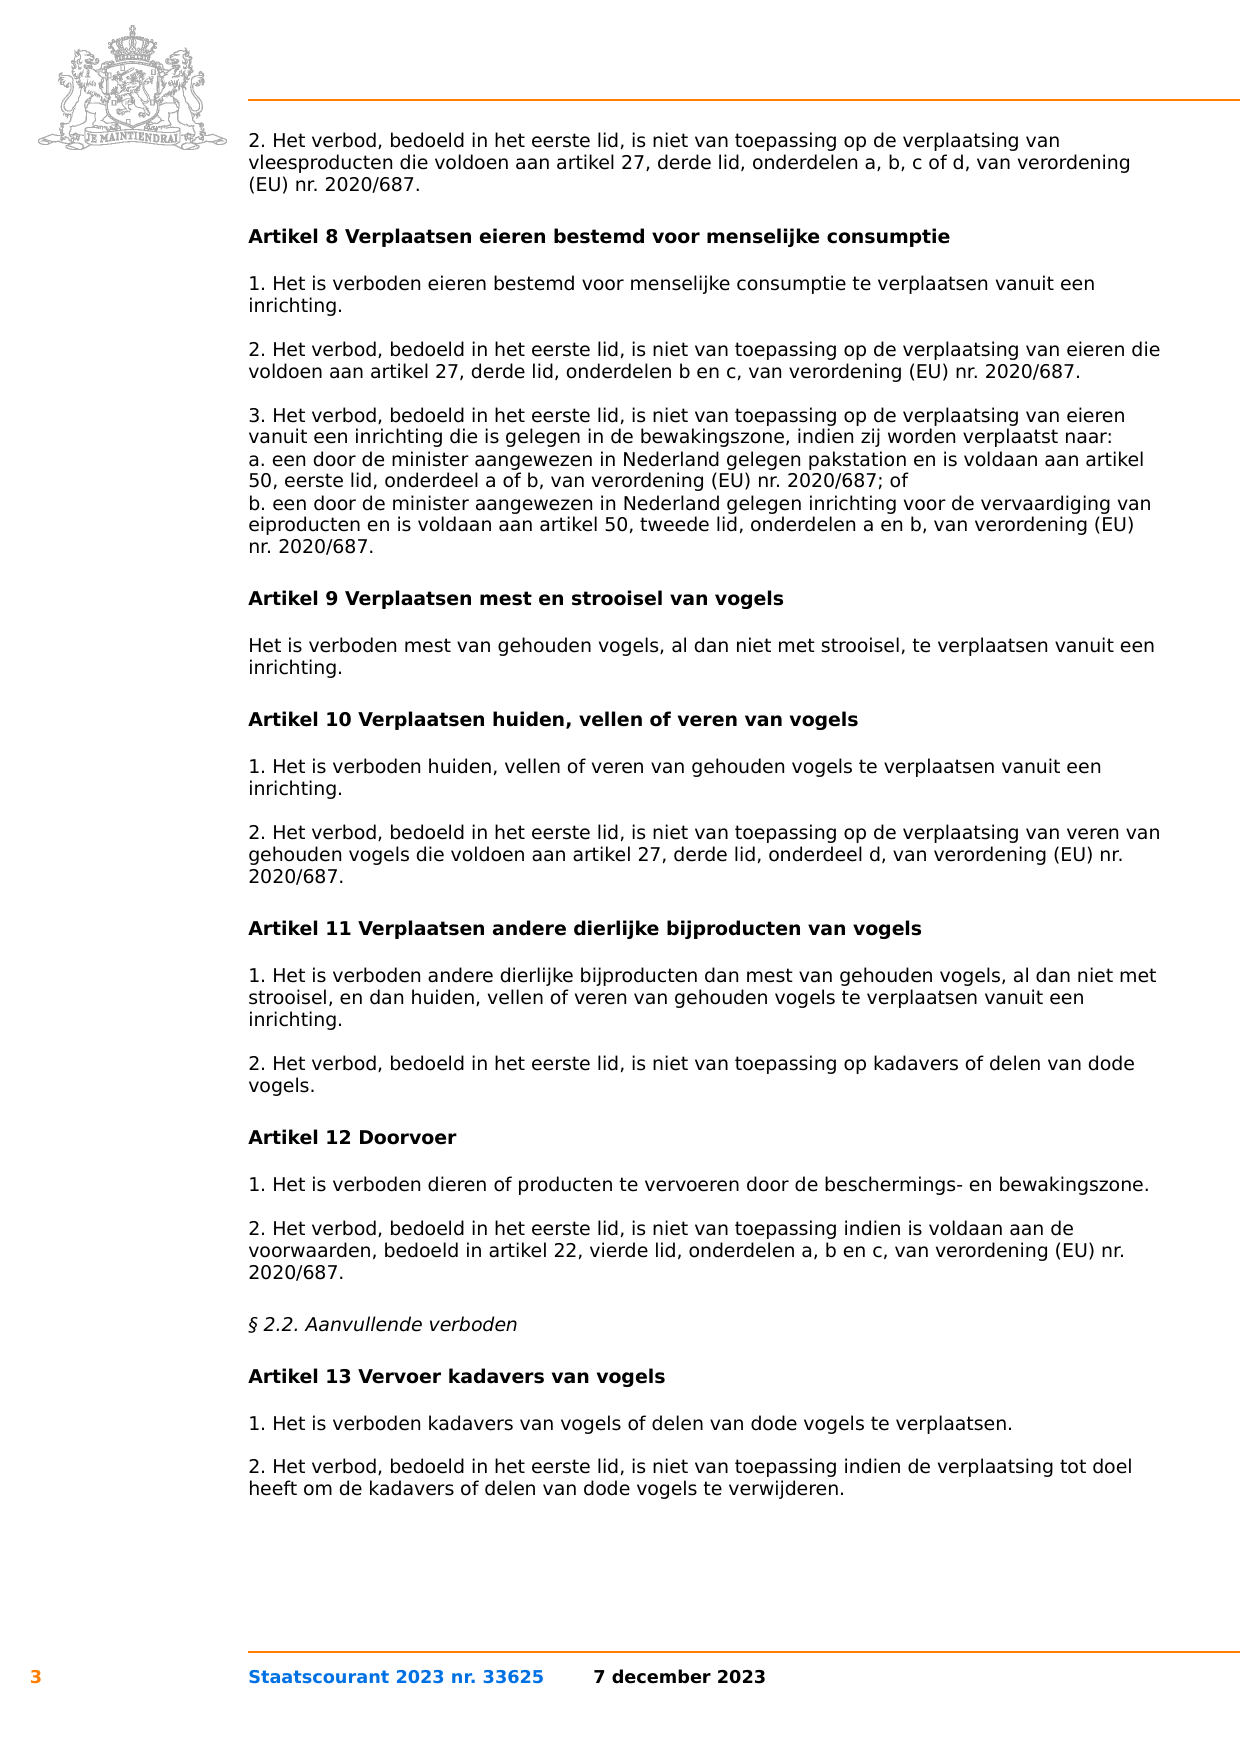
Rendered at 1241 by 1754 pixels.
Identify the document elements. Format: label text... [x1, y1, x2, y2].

subtitle Artikel 8 Verplaatsen eieren bestemd voor menselijke consumptie [248, 226, 1163, 248]
subtitle Artikel 10 Verplaatsen huiden, vellen of veren van vogels [248, 709, 1163, 731]
text a. een door de minister aangewezen in Nederland gelegen pakstation en is voldaan aan artikel 50, eerste lid, onderdeel a of b, van verordening (EU) nr. 2020/687; of [248, 448, 1163, 492]
text 1. Het is verboden kadavers van vogels of delen van dode vogels te verplaatsen. [248, 1412, 1163, 1434]
text Het is verboden mest van gehouden vogels, al dan niet met strooisel, te verplaatsen vanuit een inrichting. [248, 635, 1163, 679]
text 2. Het verbod, bedoeld in het eerste lid, is niet van toepassing op de verplaatsing van veren van gehouden vogels die voldoen aan artikel 27, derde lid, onderdeel d, van verordening (EU) nr. 2020/687. [248, 822, 1163, 888]
text 2. Het verbod, bedoeld in het eerste lid, is niet van toepassing indien de verplaatsing tot doel heeft om de kadavers of delen van dode vogels te verwijderen. [248, 1456, 1163, 1500]
subtitle Artikel 9 Verplaatsen mest en strooisel van vogels [248, 588, 1163, 610]
subtitle § 2.2. Aanvullende verboden [248, 1313, 1163, 1336]
subtitle Artikel 12 Doorvoer [248, 1127, 1163, 1149]
text 1. Het is verboden eieren bestemd voor menselijke consumptie te verplaatsen vanuit een inrichting. [248, 273, 1163, 317]
picture [38, 25, 227, 150]
text 2. Het verbod, bedoeld in het eerste lid, is niet van toepassing op de verplaatsing van vleesproducten die voldoen aan artikel 27, derde lid, onderdelen a, b, c of d, van verordening (EU) nr. 2020/687. [248, 130, 1163, 196]
text 2. Het verbod, bedoeld in het eerste lid, is niet van toepassing op kadavers of delen van dode vogels. [248, 1053, 1163, 1097]
text 1. Het is verboden andere dierlijke bijproducten dan mest van gehouden vogels, al dan niet met strooisel, en dan huiden, vellen of veren van gehouden vogels te verplaatsen vanuit een inrichting. [248, 965, 1163, 1031]
text 1. Het is verboden dieren of producten te vervoeren door de beschermings- en bewakingszone. [248, 1174, 1163, 1196]
subtitle Artikel 13 Vervoer kadavers van vogels [248, 1366, 1163, 1387]
text b. een door de minister aangewezen in Nederland gelegen inrichting voor de vervaardiging van eiproducten en is voldaan aan artikel 50, tweede lid, onderdelen a en b, van verordening (EU) nr. 2020/687. [248, 492, 1163, 558]
text 2. Het verbod, bedoeld in het eerste lid, is niet van toepassing op de verplaatsing van eieren die voldoen aan artikel 27, derde lid, onderdelen b en c, van verordening (EU) nr. 2020/687. [248, 339, 1163, 383]
subtitle Artikel 11 Verplaatsen andere dierlijke bijproducten van vogels [248, 918, 1163, 940]
text 2. Het verbod, bedoeld in het eerste lid, is niet van toepassing indien is voldaan aan de voorwaarden, bedoeld in artikel 22, vierde lid, onderdelen a, b en c, van verordening (EU) nr. 2020/687. [248, 1218, 1163, 1283]
text 3. Het verbod, bedoeld in het eerste lid, is niet van toepassing op de verplaatsing van eieren vanuit een inrichting die is gelegen in de bewakingszone, indien zij worden verplaatst naar: [248, 404, 1163, 448]
text 1. Het is verboden huiden, vellen of veren van gehouden vogels te verplaatsen vanuit een inrichting. [248, 756, 1163, 800]
